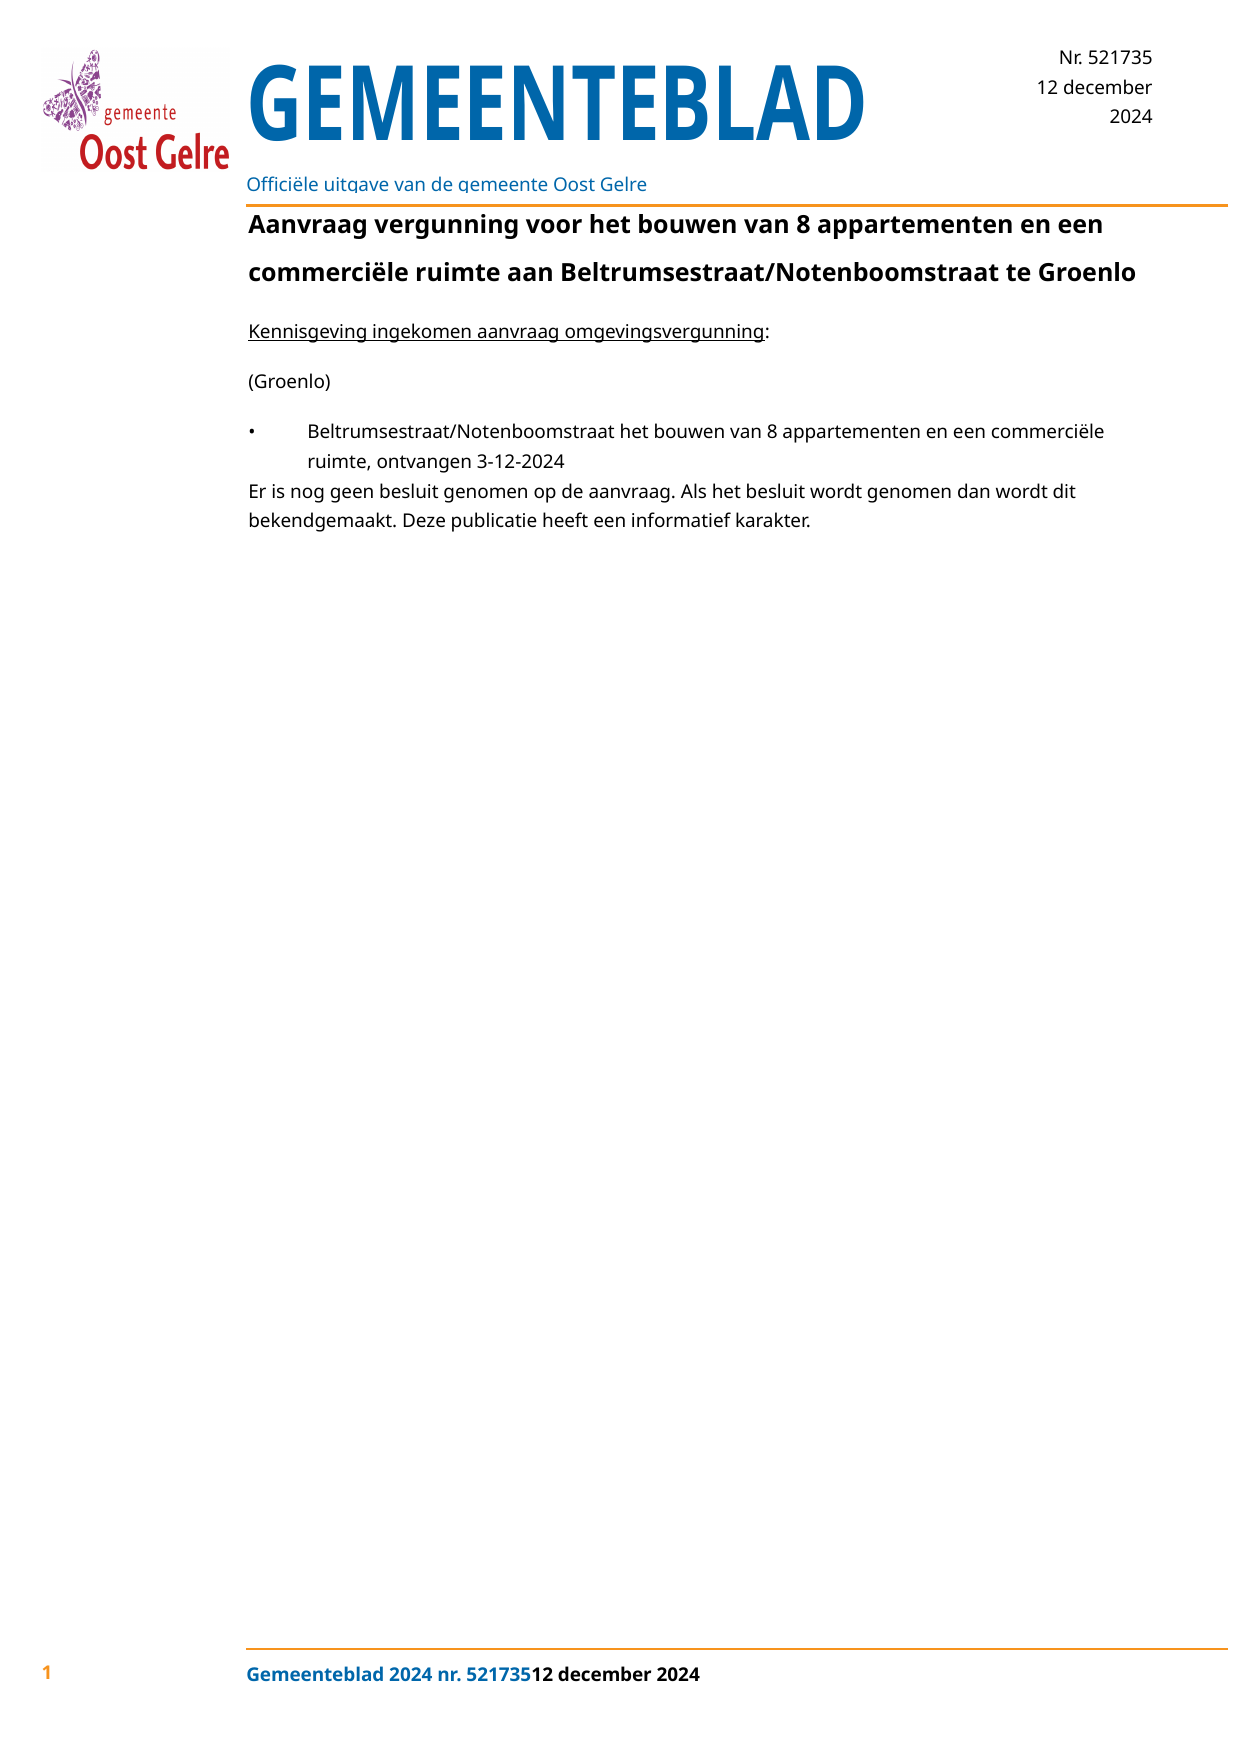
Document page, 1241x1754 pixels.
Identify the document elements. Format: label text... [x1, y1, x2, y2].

list Beltrumsestraat/Notenboomstraat het bouwen van 8 appartementen en een commerciële ruimte, ontvangen 3-12-2024 [248, 419, 1152, 474]
text Kennisgeving ingekomen aanvraag omgevingsvergunning: [248, 318, 1152, 344]
text (Groenlo) [248, 368, 1152, 394]
text Er is nog geen besluit genomen op de aanvraag. Als het besluit wordt genomen dan wordt dit bekendgemaakt. Deze publicatie heeft een informatief karakter. [248, 478, 1152, 533]
text Aanvraag vergunning voor het bouwen van 8 appartementen en een commerciële ruimte aan Beltrumsestraat/Notenboomstraat te Groenlo [248, 207, 1152, 288]
picture [41, 47, 231, 172]
